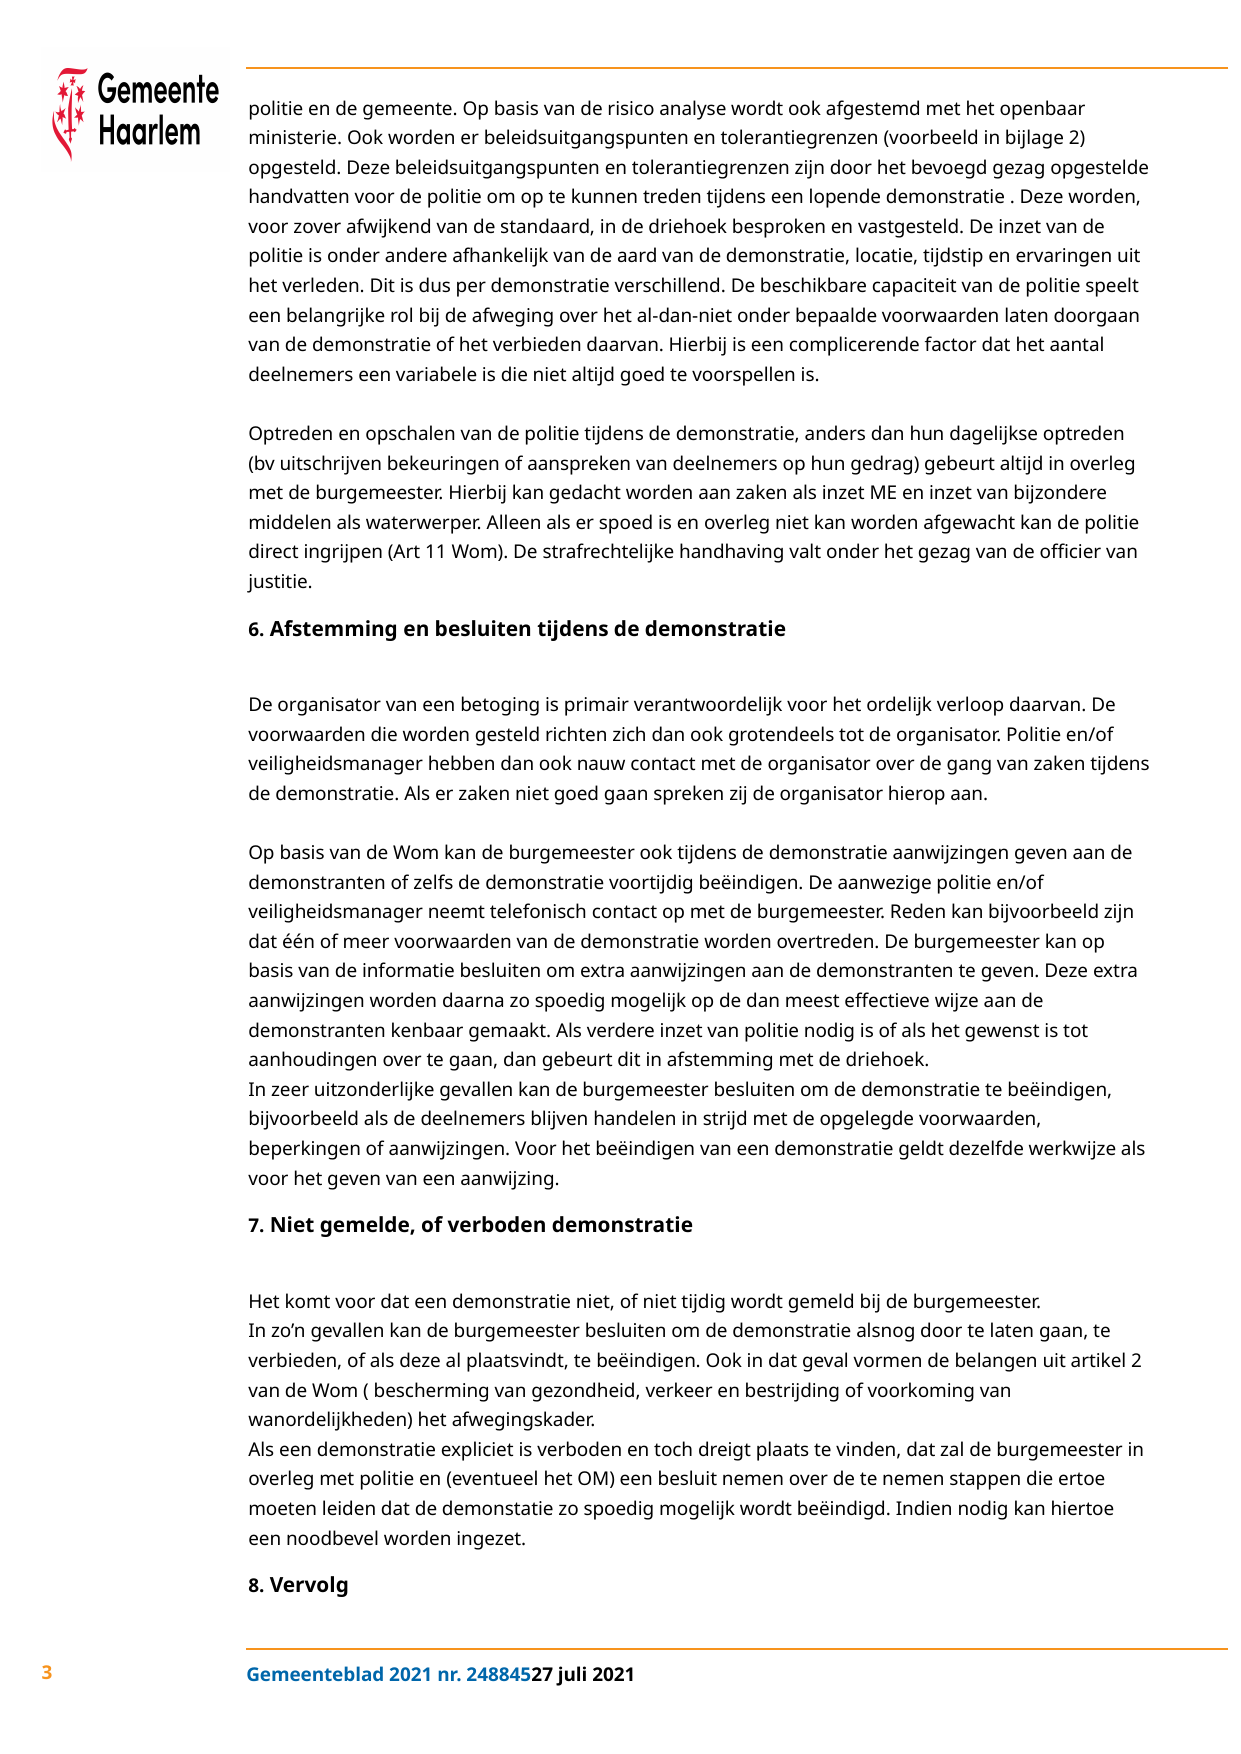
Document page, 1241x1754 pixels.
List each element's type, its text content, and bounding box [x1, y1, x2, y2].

text 6. Afstemming en besluiten tijdens de demonstratie [248, 614, 1152, 642]
text Het komt voor dat een demonstratie niet, of niet tijdig wordt gemeld bij de burgemeester. [248, 1288, 1152, 1314]
text Optreden en opschalen van de politie tijdens de demonstratie, anders dan hun dagelijkse optreden (bv uitschrijven bekeuringen of aanspreken van deelnemers op hun gedrag) gebeurt altijd in overleg met de burgemeester. Hierbij kan gedacht worden aan zaken als inzet ME en inzet van bijzondere middelen als waterwerper. Alleen als er spoed is en overleg niet kan worden afgewacht kan de politie direct ingrijpen (Art 11 Wom). De strafrechtelijke handhaving valt onder het gezag van de officier van justitie. [248, 420, 1152, 594]
text Op basis van de Wom kan de burgemeester ook tijdens de demonstratie aanwijzingen geven aan de demonstranten of zelfs de demonstratie voortijdig beëindigen. De aanwezige politie en/of veiligheidsmanager neemt telefonisch contact op met de burgemeester. Reden kan bijvoorbeeld zijn dat één of meer voorwaarden van de demonstratie worden overtreden. De burgemeester kan op basis van de informatie besluiten om extra aanwijzingen aan de demonstranten te geven. Deze extra aanwijzingen worden daarna zo spoedig mogelijk op de dan meest effectieve wijze aan de demonstranten kenbaar gemaakt. Als verdere inzet van politie nodig is of als het gewenst is tot aanhoudingen over te gaan, dan gebeurt dit in afstemming met de driehoek. [248, 839, 1152, 1072]
text 8. Vervolg [248, 1570, 1152, 1599]
text Als een demonstratie expliciet is verboden en toch dreigt plaats te vinden, dat zal de burgemeester in overleg met politie en (eventueel het OM) een besluit nemen over de te nemen stappen die ertoe moeten leiden dat de demonstatie zo spoedig mogelijk wordt beëindigd. Indien nodig kan hiertoe een noodbevel worden ingezet. [248, 1436, 1152, 1551]
text 7. Niet gemelde, of verboden demonstratie [248, 1210, 1152, 1239]
text In zeer uitzonderlijke gevallen kan de burgemeester besluiten om de demonstratie te beëindigen, bijvoorbeeld als de deelnemers blijven handelen in strijd met de opgelegde voorwaarden, beperkingen of aanwijzingen. Voor het beëindigen van een demonstratie geldt dezelfde werkwijze als voor het geven van een aanwijzing. [248, 1076, 1152, 1191]
text politie en de gemeente. Op basis van de risico analyse wordt ook afgestemd met het openbaar ministerie. Ook worden er beleidsuitgangspunten en tolerantiegrenzen (voorbeeld in bijlage 2) opgesteld. Deze beleidsuitgangspunten en tolerantiegrenzen zijn door het bevoegd gezag opgestelde handvatten voor de politie om op te kunnen treden tijdens een lopende demonstratie . Deze worden, voor zover afwijkend van de standaard, in de driehoek besproken en vastgesteld. De inzet van de politie is onder andere afhankelijk van de aard van de demonstratie, locatie, tijdstip en ervaringen uit het verleden. Dit is dus per demonstratie verschillend. De beschikbare capaciteit van de politie speelt een belangrijke rol bij de afweging over het al-dan-niet onder bepaalde voorwaarden laten doorgaan van de demonstratie of het verbieden daarvan. Hierbij is een complicerende factor dat het aantal deelnemers een variabele is die niet altijd goed te voorspellen is. [248, 95, 1152, 387]
picture [41, 47, 231, 172]
text In zo’n gevallen kan de burgemeester besluiten om de demonstratie alsnog door te laten gaan, te verbieden, of als deze al plaatsvindt, te beëindigen. Ook in dat geval vormen de belangen uit artikel 2 van de Wom ( bescherming van gezondheid, verkeer en bestrijding of voorkoming van wanordelijkheden) het afwegingskader. [248, 1318, 1152, 1432]
text De organisator van een betoging is primair verantwoordelijk voor het ordelijk verloop daarvan. De voorwaarden die worden gesteld richten zich dan ook grotendeels tot de organisator. Politie en/of veiligheidsmanager hebben dan ook nauw contact met de organisator over de gang van zaken tijdens de demonstratie. Als er zaken niet goed gaan spreken zij de organisator hierop aan. [248, 691, 1152, 806]
